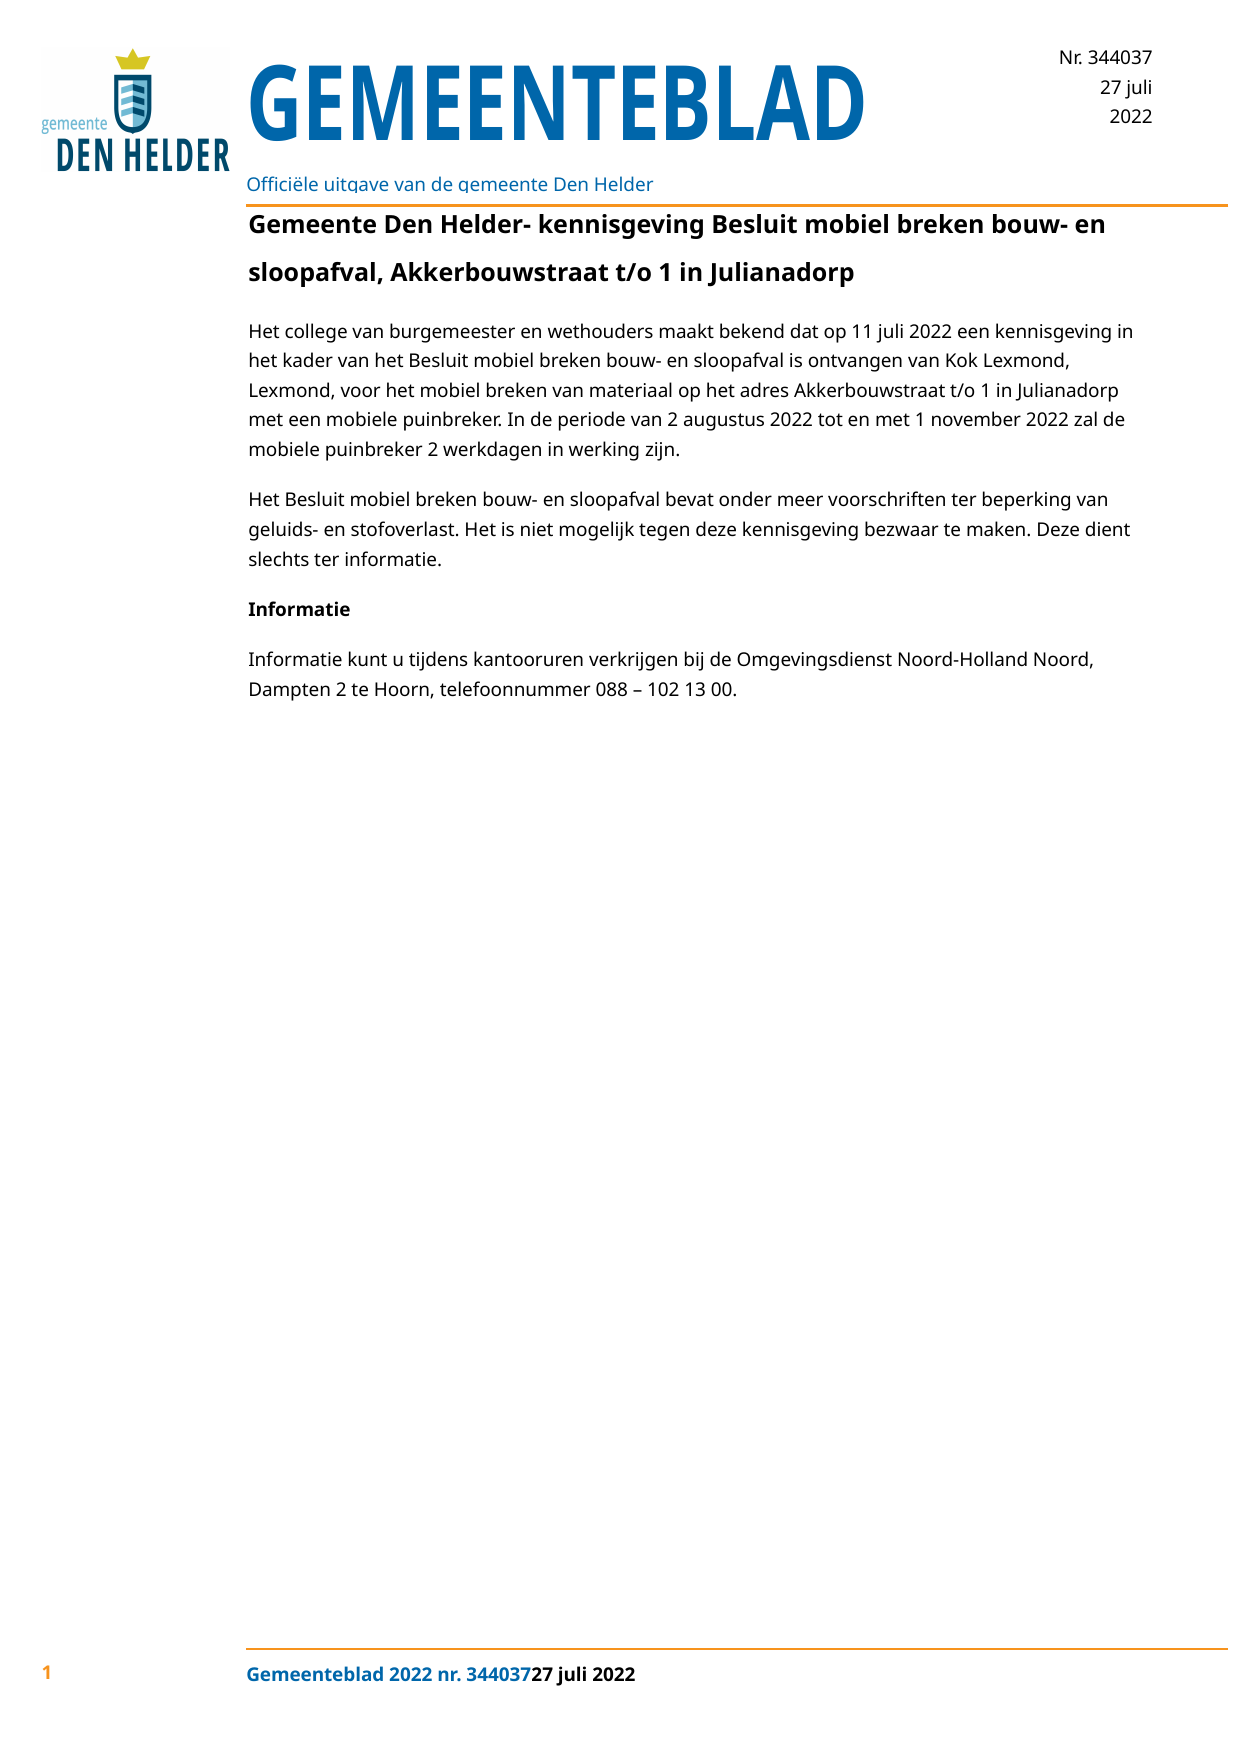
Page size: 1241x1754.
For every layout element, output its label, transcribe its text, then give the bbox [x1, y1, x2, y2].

picture [100, 154, 106, 172]
picture [220, 160, 224, 172]
picture [130, 157, 135, 172]
text Informatie [248, 596, 1152, 622]
picture [41, 47, 231, 172]
text Gemeente Den Helder- kennisgeving Besluit mobiel breken bouw- en sloopafval, Akkerbouwstraat t/o 1 in Julianadorp [248, 207, 1152, 288]
picture [182, 144, 187, 165]
text Het Besluit mobiel breken bouw- en sloopafval bevat onder meer voorschriften ter beperking van geluids- en stofoverlast. Het is niet mogelijk tegen deze kennisgeving bezwaar te maken. Deze dient slechts ter informatie. [248, 487, 1152, 572]
text Het college van burgemeester en wethouders maakt bekend dat op 11 juli 2022 een kennisgeving in het kader van het Besluit mobiel breken bouw- en sloopafval is ontvangen van Kok Lexmond, Lexmond, voor het mobiel breken van materiaal op het adres Akkerbouwstraat t/o 1 in Julianadorp met een mobiele puinbreker. In de periode van 2 augustus 2022 tot en met 1 november 2022 zal de mobiele puinbreker 2 werkdagen in werking zijn. [248, 318, 1152, 462]
text Informatie kunt u tijdens kantooruren verkrijgen bij de Omgevingsdienst Noord-Holland Noord, Dampten 2 te Hoorn, telefoonnummer 088 – 102 13 00. [248, 647, 1152, 702]
picture [63, 144, 68, 165]
